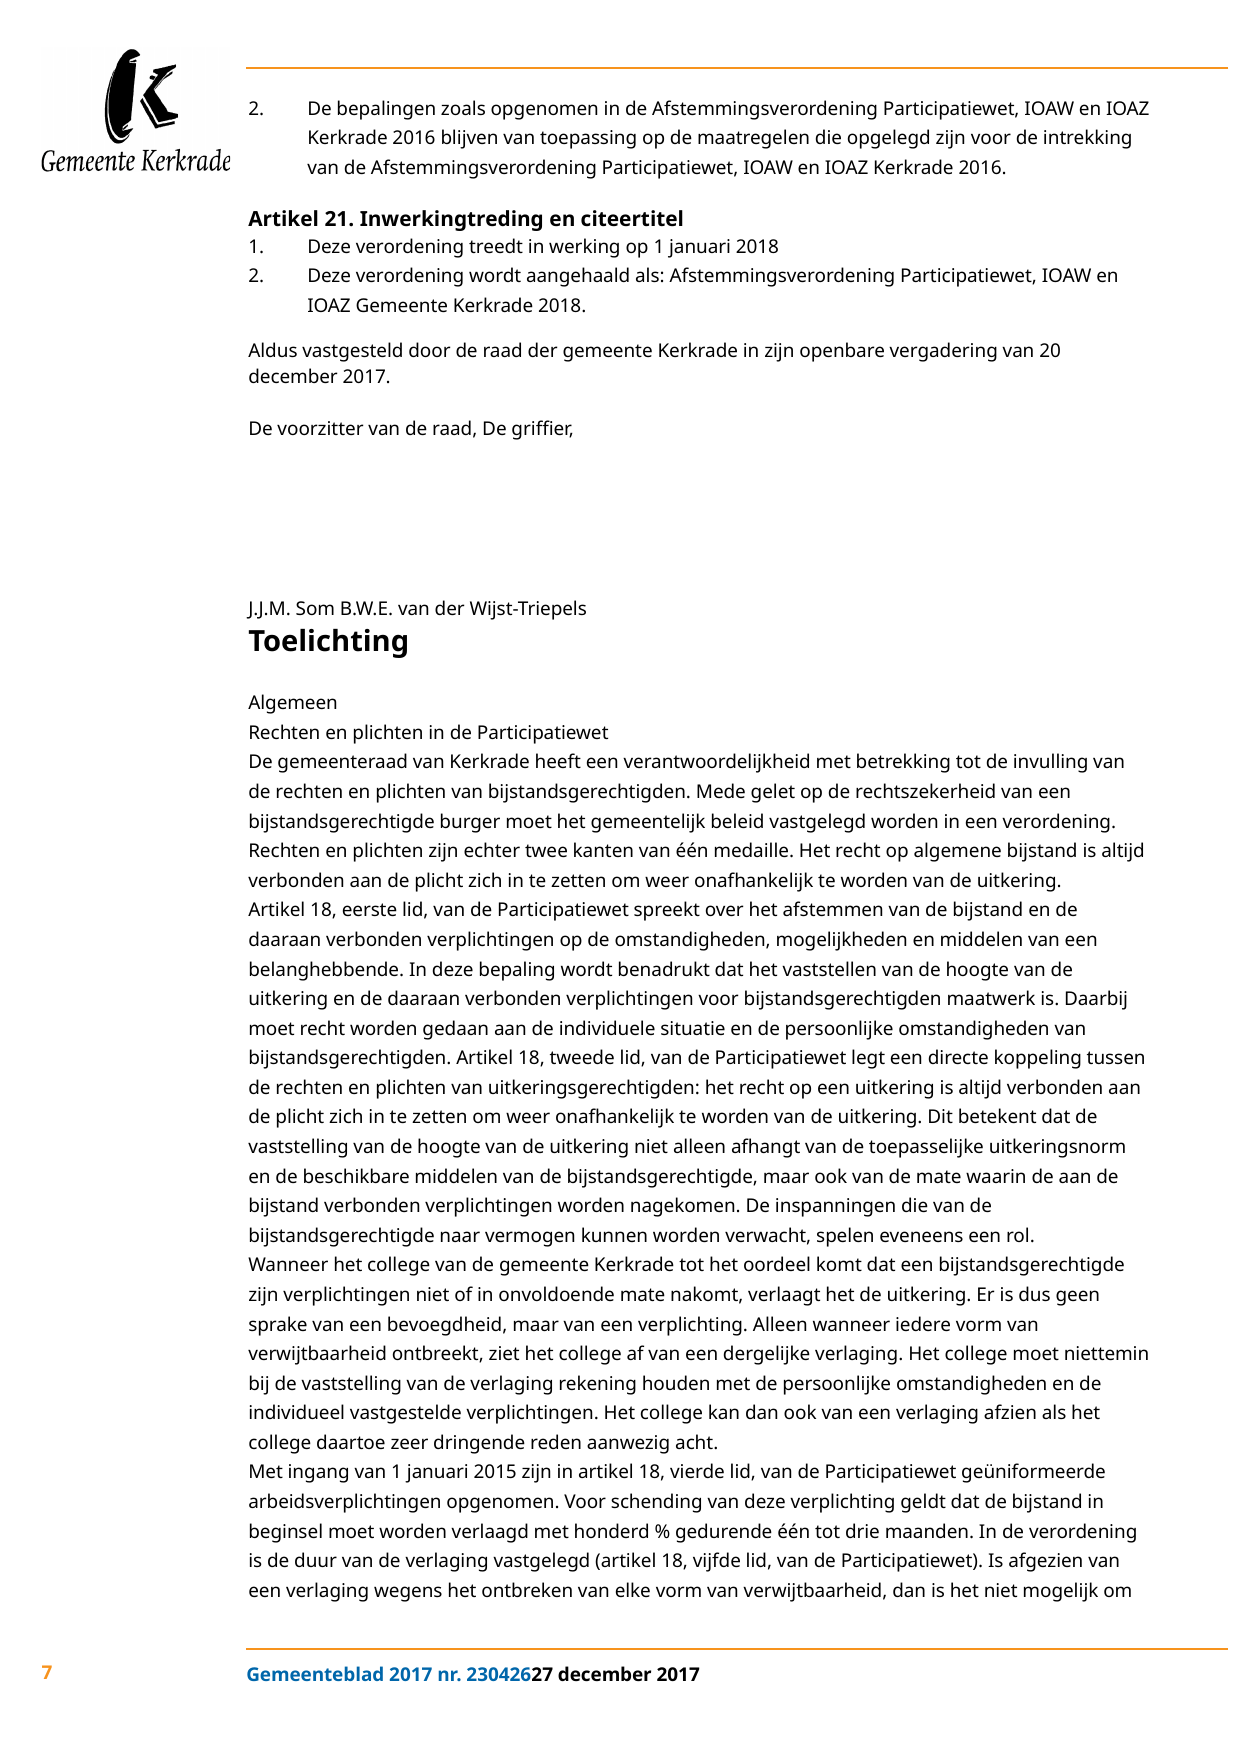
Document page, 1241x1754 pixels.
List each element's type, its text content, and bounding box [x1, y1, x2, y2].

text Aldus vastgesteld door de raad der gemeente Kerkrade in zijn openbare vergadering van 20 december 2017. [248, 338, 1152, 389]
text Artikel 18, eerste lid, van de Participatiewet spreekt over het afstemmen van de bijstand en de daaraan verbonden verplichtingen op de omstandigheden, mogelijkheden en middelen van een belanghebbende. In deze bepaling wordt benadrukt dat het vaststellen van de hoogte van de uitkering en de daaraan verbonden verplichtingen voor bijstandsgerechtigden maatwerk is. Daarbij moet recht worden gedaan aan de individuele situatie en de persoonlijke omstandigheden van bijstandsgerechtigden. Artikel 18, tweede lid, van de Participatiewet legt een directe koppeling tussen de rechten en plichten van uitkeringsgerechtigden: het recht op een uitkering is altijd verbonden aan de plicht zich in te zetten om weer onafhankelijk te worden van de uitkering. Dit betekent dat de vaststelling van de hoogte van de uitkering niet alleen afhangt van de toepasselijke uitkeringsnorm en de beschikbare middelen van de bijstandsgerechtigde, maar ook van de mate waarin de aan de bijstand verbonden verplichtingen worden nagekomen. De inspanningen die van de bijstandsgerechtigde naar vermogen kunnen worden verwacht, spelen eveneens een rol. [248, 897, 1152, 1248]
list Deze verordening treedt in werking op 1 januari 2018 [248, 233, 1152, 258]
text Toelichting [248, 621, 1152, 660]
picture [41, 47, 231, 172]
text Rechten en plichten in de Participatiewet [248, 719, 1152, 745]
list Deze verordening wordt aangehaald als: Afstemmingsverordening Participatiewet, IOAW en IOAZ Gemeente Kerkrade 2018. [248, 262, 1152, 318]
text Artikel 21. Inwerkingtreding en citeertitel [248, 204, 1152, 233]
text Wanneer het college van de gemeente Kerkrade tot het oordeel komt dat een bijstandsgerechtigde zijn verplichtingen niet of in onvoldoende mate nakomt, verlaagt het de uitkering. Er is dus geen sprake van een bevoegdheid, maar van een verplichting. Alleen wanneer iedere vorm van verwijtbaarheid ontbreekt, ziet het college af van een dergelijke verlaging. Het college moet niettemin bij de vaststelling van de verlaging rekening houden met de persoonlijke omstandigheden en de individueel vastgestelde verplichtingen. Het college kan dan ook van een verlaging afzien als het college daartoe zeer dringende reden aanwezig acht. [248, 1252, 1152, 1455]
text Algemeen [248, 689, 1152, 715]
text De voorzitter van de raad, De griffier, [248, 415, 1152, 441]
text J.J.M. Som B.W.E. van der Wijst-Triepels [248, 595, 1152, 621]
text De gemeenteraad van Kerkrade heeft een verantwoordelijkheid met betrekking tot de invulling van de rechten en plichten van bijstandsgerechtigden. Mede gelet op de rechtszekerheid van een bijstandsgerechtigde burger moet het gemeentelijk beleid vastgelegd worden in een verordening. Rechten en plichten zijn echter twee kanten van één medaille. Het recht op algemene bijstand is altijd verbonden aan de plicht zich in te zetten om weer onafhankelijk te worden van de uitkering. [248, 749, 1152, 893]
text Met ingang van 1 januari 2015 zijn in artikel 18, vierde lid, van de Participatiewet geüniformeerde arbeidsverplichtingen opgenomen. Voor schending van deze verplichting geldt dat de bijstand in beginsel moet worden verlaagd met honderd % gedurende één tot drie maanden. In de verordening is de duur van de verlaging vastgelegd (artikel 18, vijfde lid, van de Participatiewet). Is afgezien van een verlaging wegens het ontbreken van elke vorm van verwijtbaarheid, dan is het niet mogelijk om [248, 1459, 1152, 1603]
list De bepalingen zoals opgenomen in de Afstemmingsverordening Participatiewet, IOAW en IOAZ Kerkrade 2016 blijven van toepassing op de maatregelen die opgelegd zijn voor de intrekking van de Afstemmingsverordening Participatiewet, IOAW en IOAZ Kerkrade 2016. [248, 95, 1152, 180]
